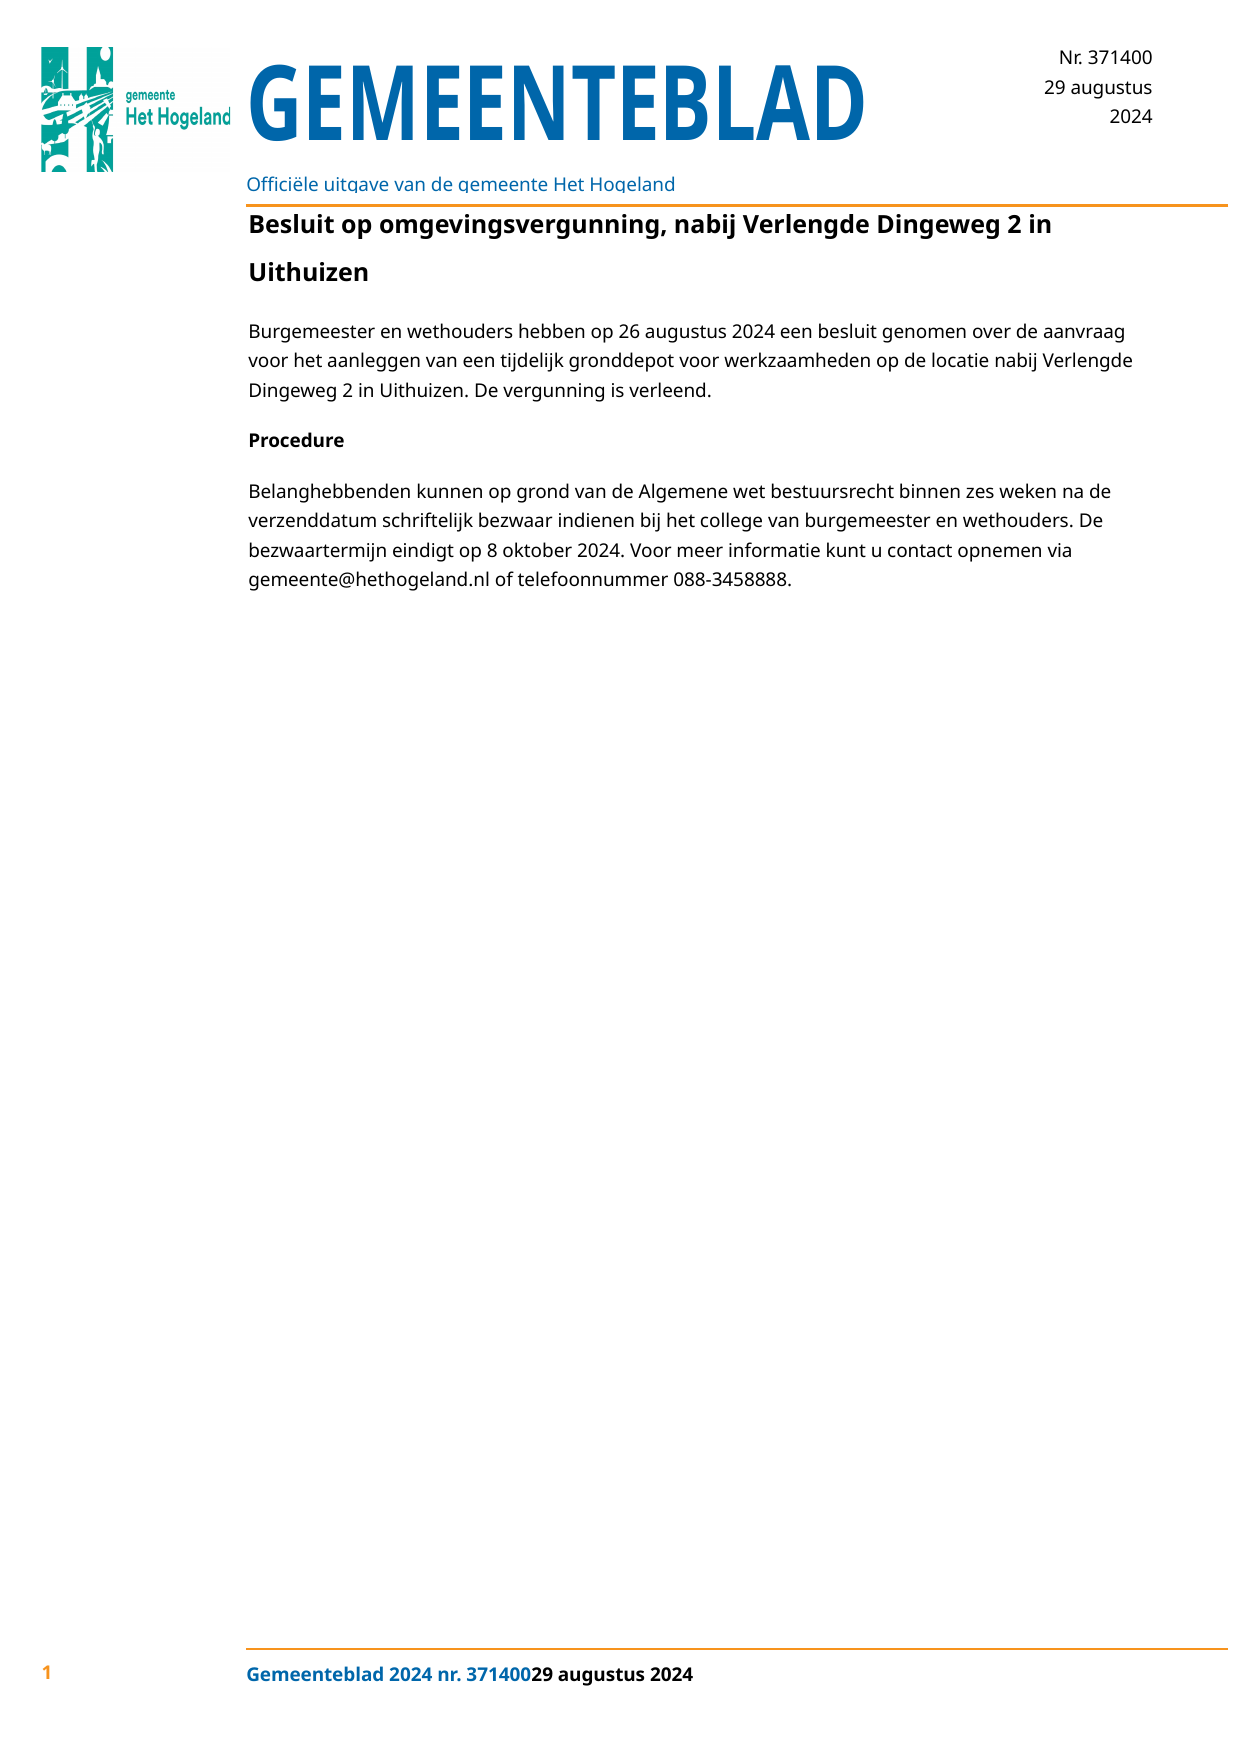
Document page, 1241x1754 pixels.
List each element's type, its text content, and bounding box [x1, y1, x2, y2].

picture [41, 47, 231, 172]
text Besluit op omgevingsvergunning, nabij Verlengde Dingeweg 2 in Uithuizen [248, 207, 1152, 288]
text Belanghebbenden kunnen op grond van de Algemene wet bestuursrecht binnen zes weken na de verzenddatum schriftelijk bezwaar indienen bij het college van burgemeester en wethouders. De bezwaartermijn eindigt op 8 oktober 2024. Voor meer informatie kunt u contact opnemen via gemeente@hethogeland.nl of telefoonnummer 088-3458888. [248, 478, 1152, 592]
text Procedure [248, 427, 1152, 453]
text Burgemeester en wethouders hebben op 26 augustus 2024 een besluit genomen over de aanvraag voor het aanleggen van een tijdelijk gronddepot voor werkzaamheden op de locatie nabij Verlengde Dingeweg 2 in Uithuizen. De vergunning is verleend. [248, 318, 1152, 403]
